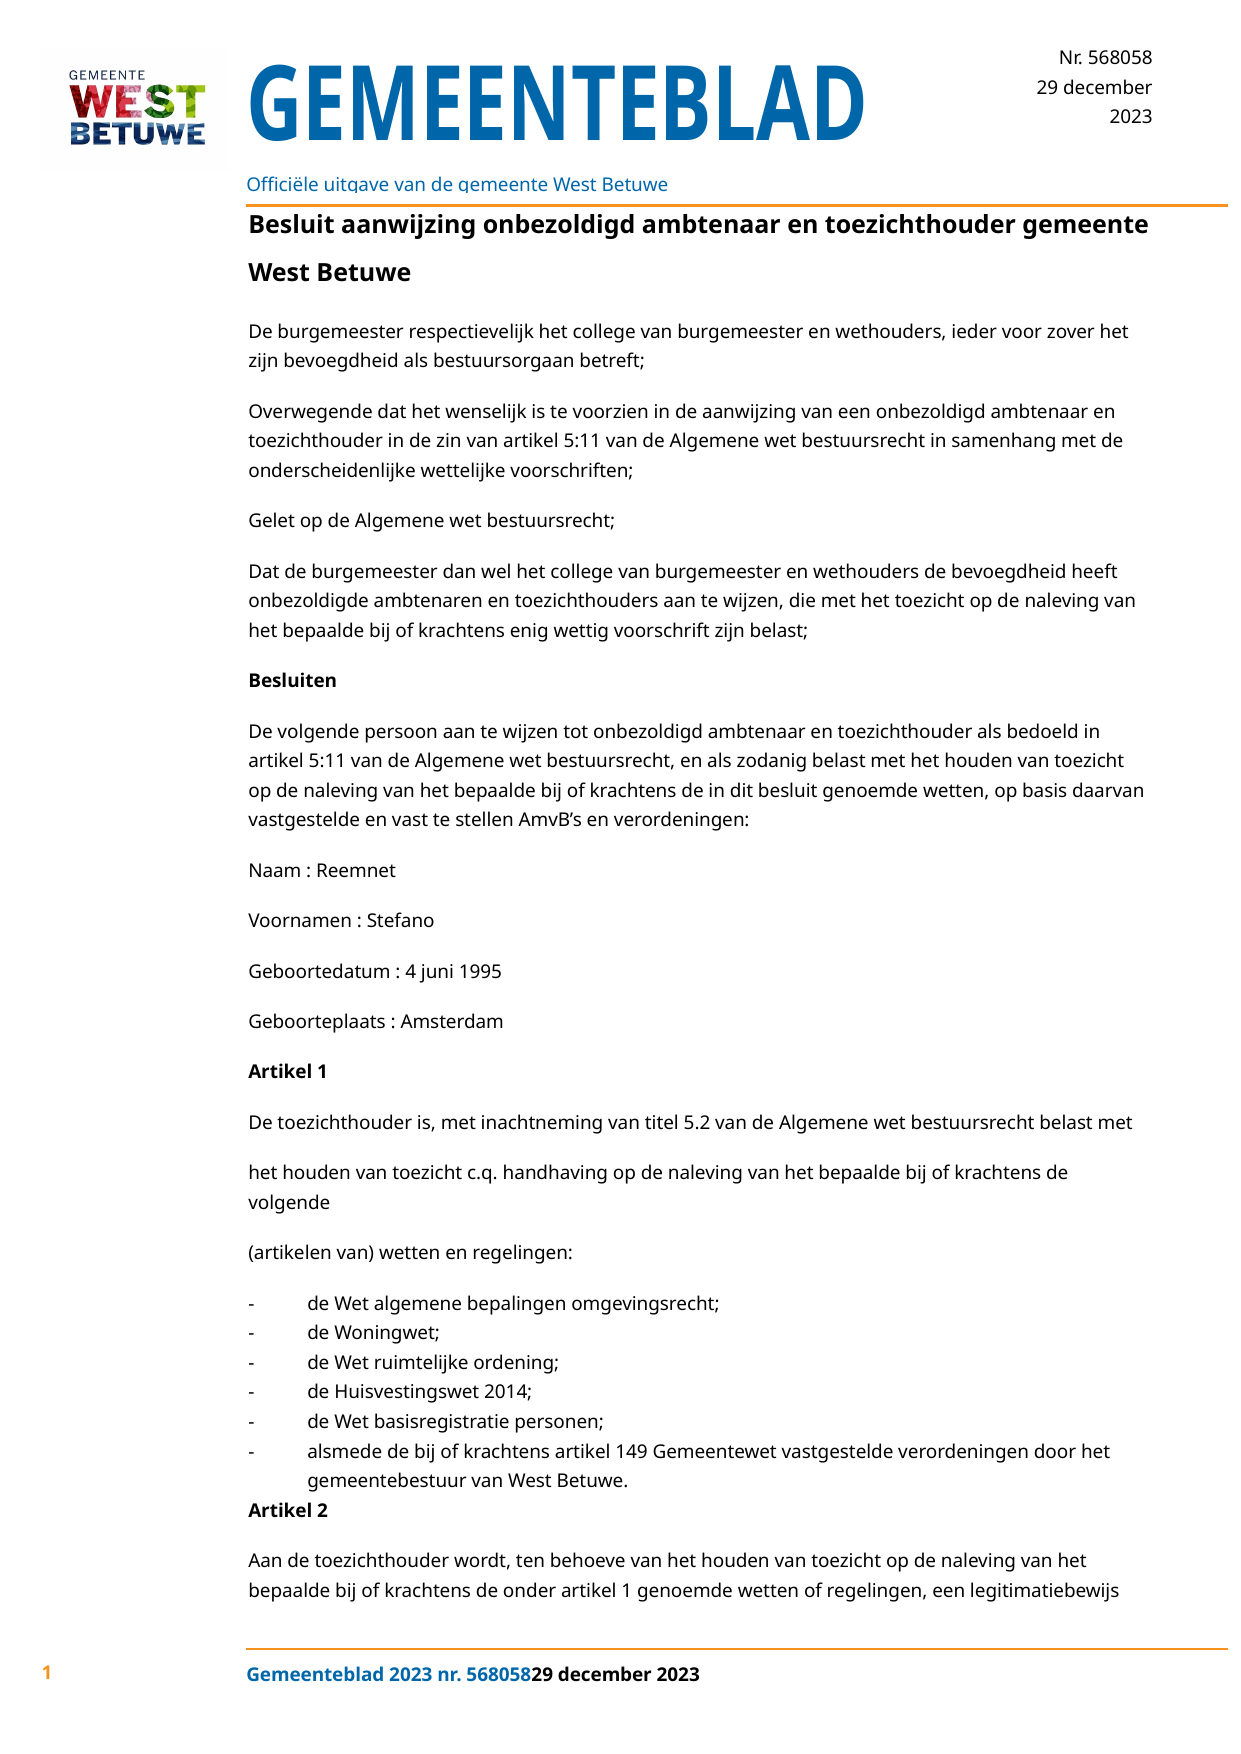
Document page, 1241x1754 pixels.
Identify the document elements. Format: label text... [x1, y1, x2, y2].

text Artikel 1 [248, 1059, 1152, 1084]
list de Huisvestingswet 2014; [248, 1379, 1152, 1404]
text Dat de burgemeester dan wel het college van burgemeester en wethouders de bevoegdheid heeft onbezoldigde ambtenaren en toezichthouders aan te wijzen, die met het toezicht op de naleving van het bepaalde bij of krachtens enig wettig voorschrift zijn belast; [248, 558, 1152, 643]
text Besluiten [248, 667, 1152, 693]
list alsmede de bij of krachtens artikel 149 Gemeentewet vastgestelde verordeningen door het gemeentebestuur van West Betuwe. [248, 1438, 1152, 1493]
picture [41, 47, 231, 172]
text Geboortedatum : 4 juni 1995 [248, 958, 1152, 984]
list de Woningwet; [248, 1319, 1152, 1345]
text het houden van toezicht c.q. handhaving op de naleving van het bepaalde bij of krachtens de volgende [248, 1159, 1152, 1215]
text Overwegende dat het wenselijk is te voorzien in de aanwijzing van een onbezoldigd ambtenaar en toezichthouder in de zin van artikel 5:11 van de Algemene wet bestuursrecht in samenhang met de onderscheidenlijke wettelijke voorschriften; [248, 398, 1152, 483]
list de Wet basisregistratie personen; [248, 1408, 1152, 1434]
text Aan de toezichthouder wordt, ten behoeve van het houden van toezicht op de naleving van het bepaalde bij of krachtens de onder artikel 1 genoemde wetten of regelingen, een legitimatiebewijs [248, 1547, 1152, 1603]
text Gelet op de Algemene wet bestuursrecht; [248, 507, 1152, 533]
text Naam : Reemnet [248, 857, 1152, 883]
text De volgende persoon aan te wijzen tot onbezoldigd ambtenaar en toezichthouder als bedoeld in artikel 5:11 van de Algemene wet bestuursrecht, en als zodanig belast met het houden van toezicht op de naleving van het bepaalde bij of krachtens de in dit besluit genoemde wetten, op basis daarvan vastgestelde en vast te stellen AmvB’s en verordeningen: [248, 718, 1152, 832]
text Geboorteplaats : Amsterdam [248, 1008, 1152, 1034]
text Voornamen : Stefano [248, 907, 1152, 933]
text (artikelen van) wetten en regelingen: [248, 1239, 1152, 1265]
text De burgemeester respectievelijk het college van burgemeester en wethouders, ieder voor zover het zijn bevoegdheid als bestuursorgaan betreft; [248, 318, 1152, 373]
list de Wet algemene bepalingen omgevingsrecht; [248, 1290, 1152, 1316]
text Artikel 2 [248, 1497, 1152, 1523]
list de Wet ruimtelijke ordening; [248, 1349, 1152, 1375]
text Besluit aanwijzing onbezoldigd ambtenaar en toezichthouder gemeente West Betuwe [248, 207, 1152, 288]
text De toezichthouder is, met inachtneming van titel 5.2 van de Algemene wet bestuursrecht belast met [248, 1109, 1152, 1135]
